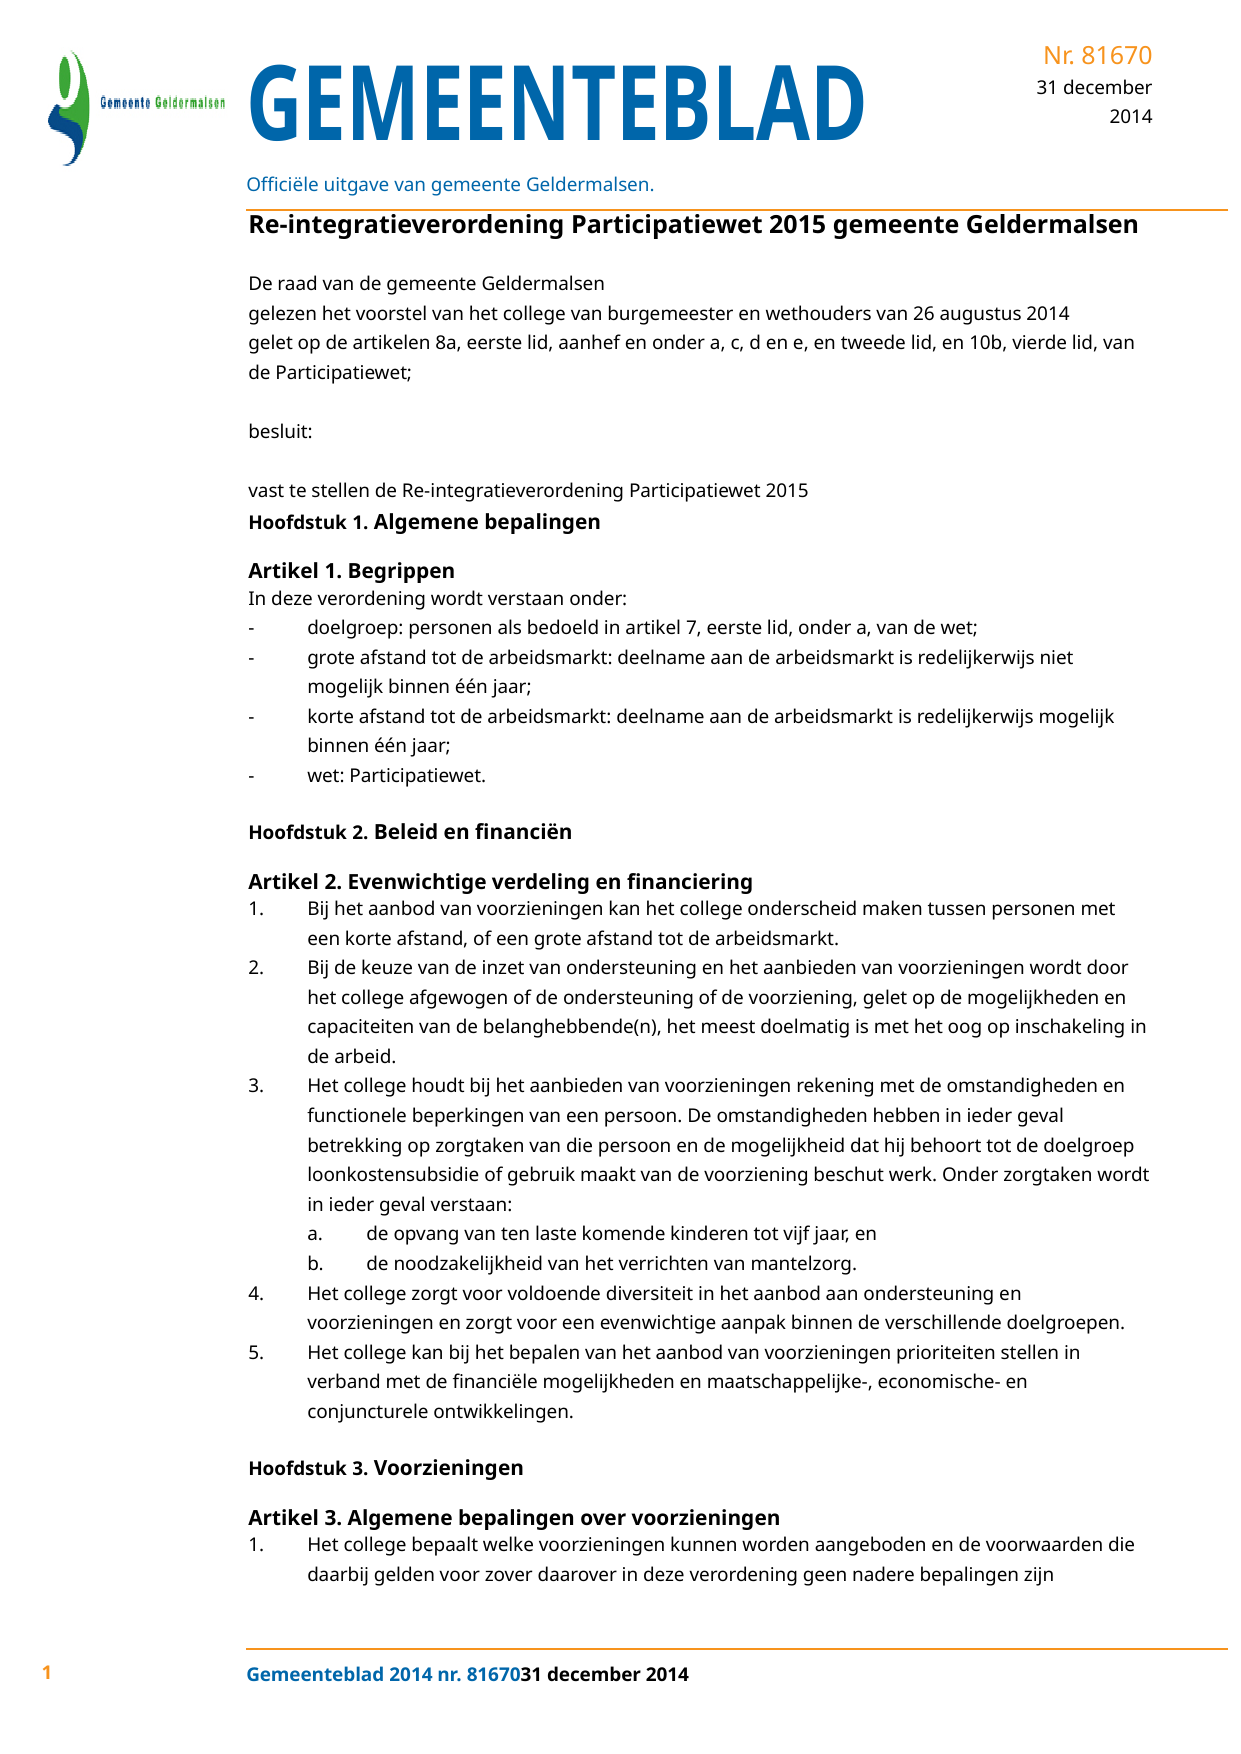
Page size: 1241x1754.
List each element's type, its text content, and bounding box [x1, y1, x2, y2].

text Artikel 3. Algemene bepalingen over voorzieningen [248, 1503, 1152, 1531]
text Hoofdstuk 2. Beleid en financiën [248, 817, 1152, 846]
list korte afstand tot de arbeidsmarkt: deelname aan de arbeidsmarkt is redelijkerwijs mogelijk binnen één jaar; [248, 703, 1152, 758]
list Bij de keuze van de inzet van ondersteuning en het aanbieden van voorzieningen wordt door het college afgewogen of de ondersteuning of de voorziening, gelet op de mogelijkheden en capaciteiten van de belanghebbende(n), het meest doelmatig is met het oog op inschakeling in de arbeid. [248, 954, 1152, 1069]
text Hoofdstuk 3. Voorzieningen [248, 1453, 1152, 1482]
text Hoofdstuk 1. Algemene bepalingen [248, 507, 1152, 535]
list de noodzakelijkheid van het verrichten van mantelzorg. [307, 1250, 1152, 1276]
text gelet op de artikelen 8a, eerste lid, aanhef en onder a, c, d en e, en tweede lid, en 10b, vierde lid, van de Participatiewet; [248, 329, 1152, 385]
list doelgroep: personen als bedoeld in artikel 7, eerste lid, onder a, van de wet; [248, 614, 1152, 640]
text De raad van de gemeente Geldermalsen [248, 270, 1152, 296]
text Re-integratieverordening Participatiewet 2015 gemeente Geldermalsen [248, 211, 1152, 241]
list Bij het aanbod van voorzieningen kan het college onderscheid maken tussen personen met een korte afstand, of een grote afstand tot de arbeidsmarkt. [248, 895, 1152, 951]
list wet: Participatiewet. [248, 762, 1152, 788]
list Het college zorgt voor voldoende diversiteit in het aanbod aan ondersteuning en voorzieningen en zorgt voor een evenwichtige aanpak binnen de verschillende doelgroepen. [248, 1280, 1152, 1335]
list Het college bepaalt welke voorzieningen kunnen worden aangeboden en de voorwaarden die daarbij gelden voor zover daarover in deze verordening geen nadere bepalingen zijn [248, 1531, 1152, 1586]
text Artikel 1. Begrippen [248, 556, 1152, 585]
picture [41, 47, 231, 172]
list Het college houdt bij het aanbieden van voorzieningen rekening met de omstandigheden en functionele beperkingen van een persoon. De omstandigheden hebben in ieder geval betrekking op zorgtaken van die persoon en de mogelijkheid dat hij behoort tot de doelgroep loonkostensubsidie of gebruik maakt van de voorziening beschut werk. Onder zorgtaken wordt in ieder geval verstaan: [248, 1073, 1152, 1217]
list grote afstand tot de arbeidsmarkt: deelname aan de arbeidsmarkt is redelijkerwijs niet mogelijk binnen één jaar; [248, 644, 1152, 699]
list de opvang van ten laste komende kinderen tot vijf jaar, en [307, 1221, 1152, 1246]
text Artikel 2. Evenwichtige verdeling en financiering [248, 867, 1152, 895]
text gelezen het voorstel van het college van burgemeester en wethouders van 26 augustus 2014 [248, 300, 1152, 326]
text besluit: [248, 418, 1152, 444]
list Het college kan bij het bepalen van het aanbod van voorzieningen prioriteiten stellen in verband met de financiële mogelijkheden en maatschappelijke-, economische- en conjuncturele ontwikkelingen. [248, 1339, 1152, 1424]
text In deze verordening wordt verstaan onder: [248, 585, 1152, 610]
text vast te stellen de Re-integratieverordening Participatiewet 2015 [248, 477, 1152, 503]
